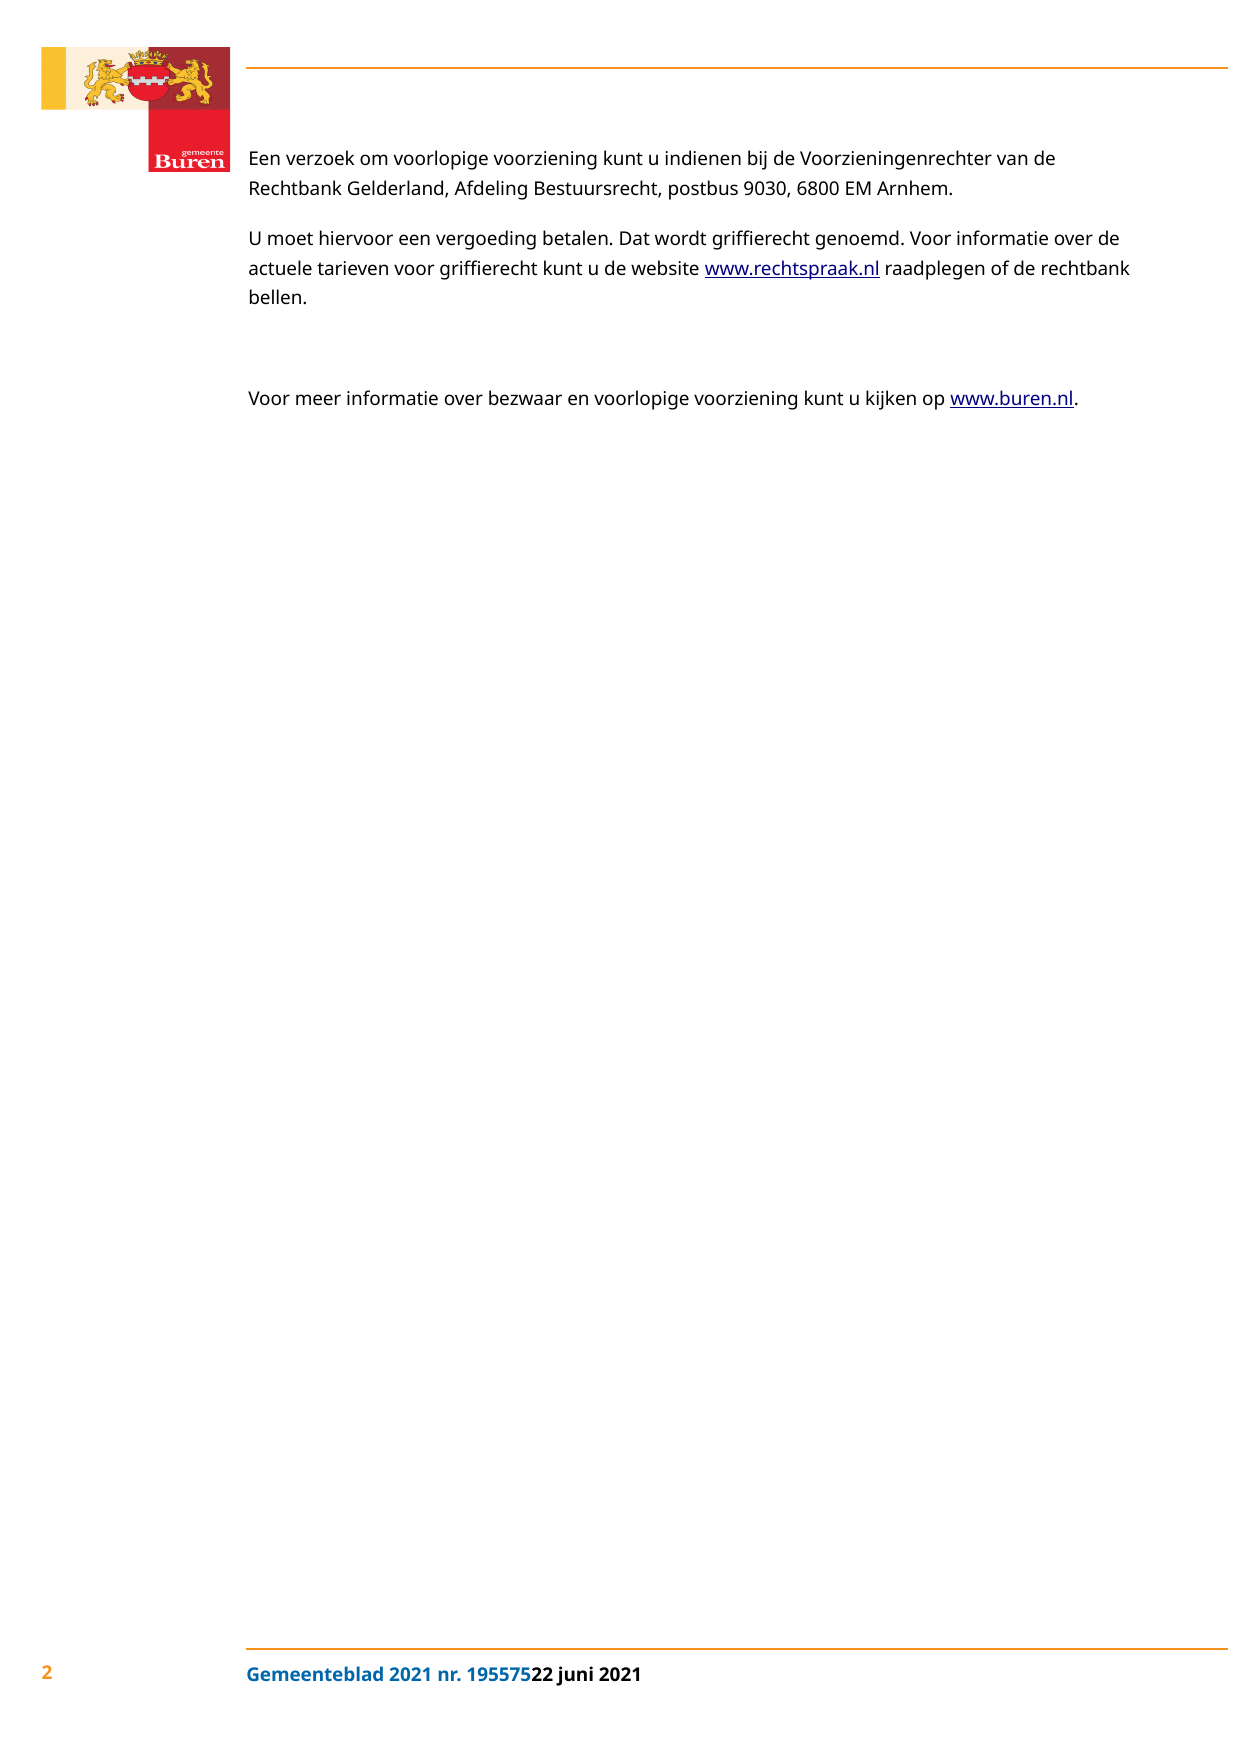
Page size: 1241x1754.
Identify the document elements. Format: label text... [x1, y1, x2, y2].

picture [41, 47, 231, 172]
text U moet hiervoor een vergoeding betalen. Dat wordt griffierecht genoemd. Voor informatie over de actuele tarieven voor griffierecht kunt u de website www.rechtspraak.nl raadplegen of de rechtbank bellen. [248, 225, 1152, 310]
text Een verzoek om voorlopige voorziening kunt u indienen bij de Voorzieningenrechter van de Rechtbank Gelderland, Afdeling Bestuursrecht, postbus 9030, 6800 EM Arnhem. [248, 145, 1152, 201]
text Voor meer informatie over bezwaar en voorlopige voorziening kunt u kijken op www.buren.nl. [248, 385, 1152, 411]
